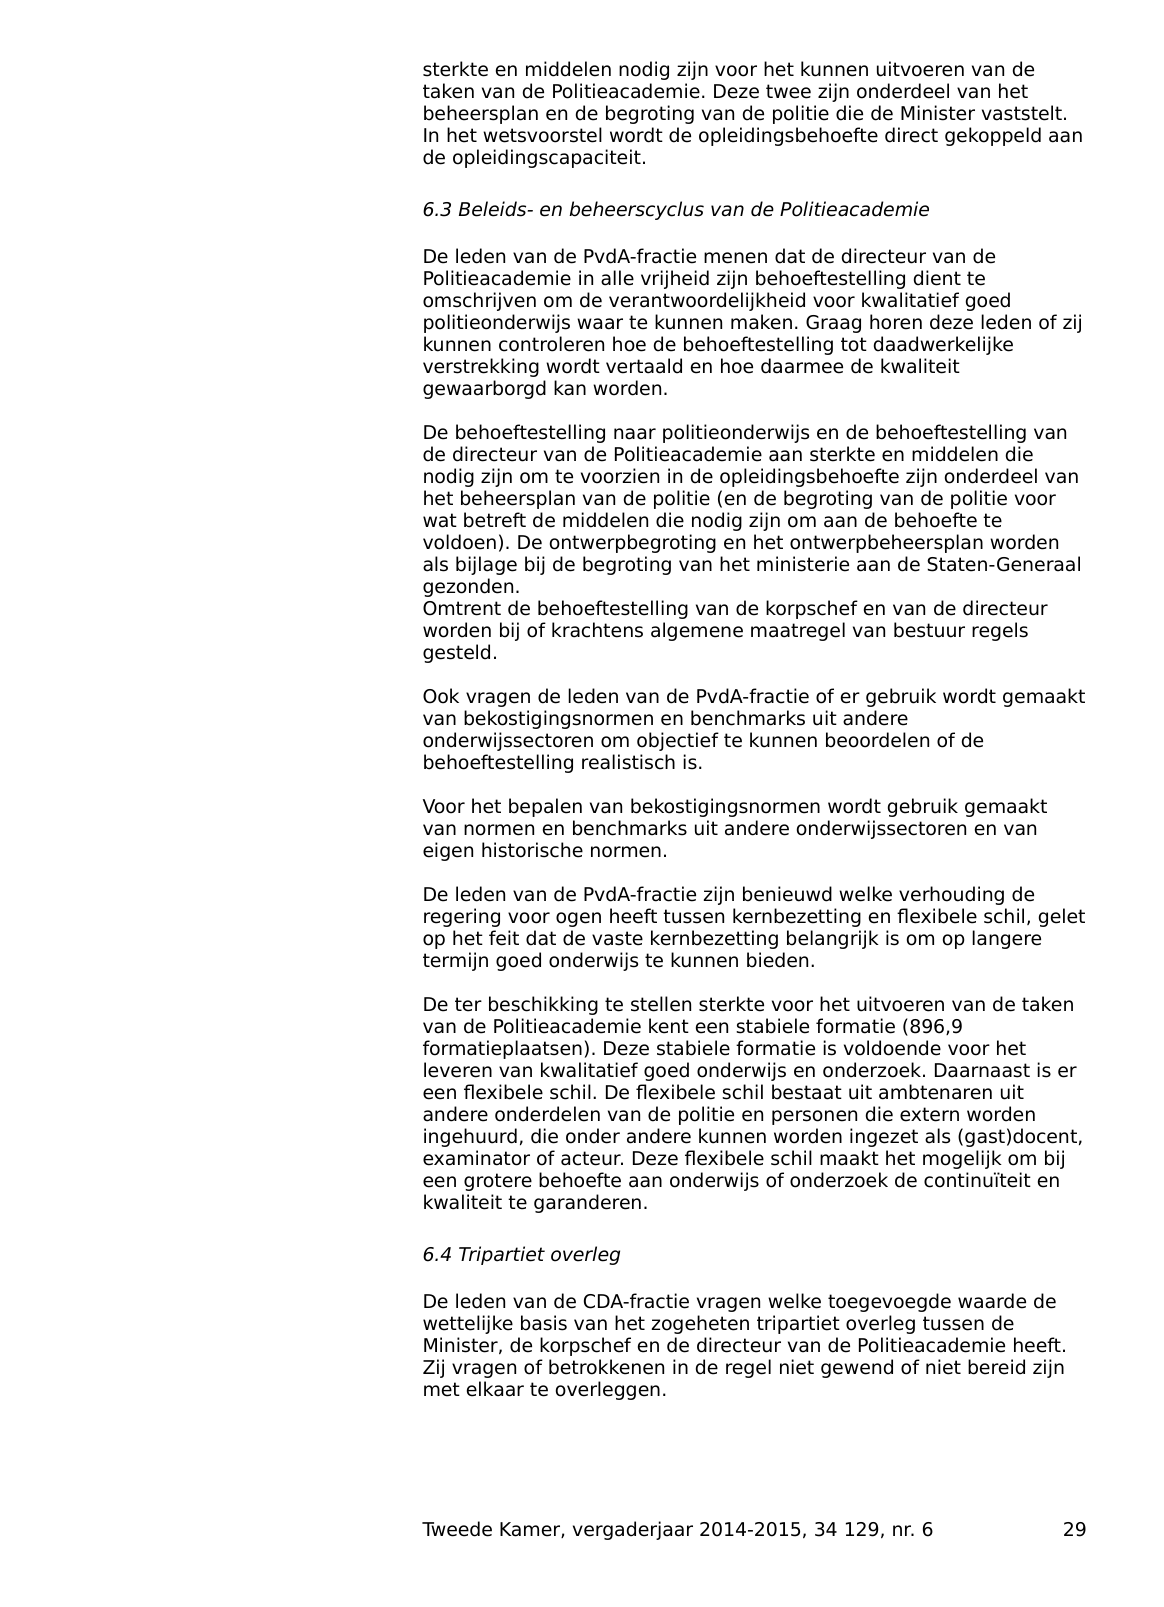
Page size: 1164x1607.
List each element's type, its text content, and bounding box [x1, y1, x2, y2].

text Voor het bepalen van bekostigingsnormen wordt gebruik gemaakt van normen en benchmarks uit andere onderwijssectoren en van eigen historische normen. [422, 796, 1087, 862]
text De leden van de PvdA-fractie menen dat de directeur van de Politieacademie in alle vrijheid zijn behoeftestelling dient te omschrijven om de verantwoordelijkheid voor kwalitatief goed politieonderwijs waar te kunnen maken. Graag horen deze leden of zij kunnen controleren hoe de behoeftestelling tot daadwerkelijke verstrekking wordt vertaald en hoe daarmee de kwaliteit gewaarborgd kan worden. [422, 246, 1087, 400]
text De leden van de CDA-fractie vragen welke toegevoegde waarde de wettelijke basis van het zogeheten tripartiet overleg tussen de Minister, de korpschef en de directeur van de Politieacademie heeft. Zij vragen of betrokkenen in de regel niet gewend of niet bereid zijn met elkaar te overleggen. [422, 1291, 1087, 1401]
text De ter beschikking te stellen sterkte voor het uitvoeren van de taken van de Politieacademie kent een stabiele formatie (896,9 formatieplaatsen). Deze stabiele formatie is voldoende voor het leveren van kwalitatief goed onderwijs en onderzoek. Daarnaast is er een flexibele schil. De flexibele schil bestaat uit ambtenaren uit andere onderdelen van de politie en personen die extern worden ingehuurd, die onder andere kunnen worden ingezet als (gast)docent, examinator of acteur. Deze flexibele schil maakt het mogelijk om bij een grotere behoefte aan onderwijs of onderzoek de continuïteit en kwaliteit te garanderen. [422, 994, 1087, 1214]
text Omtrent de behoeftestelling van de korpschef en van de directeur worden bij of krachtens algemene maatregel van bestuur regels gesteld. [422, 598, 1087, 664]
text De behoeftestelling naar politieonderwijs en de behoeftestelling van de directeur van de Politieacademie aan sterkte en middelen die nodig zijn om te voorzien in de opleidingsbehoefte zijn onderdeel van het beheersplan van de politie (en de begroting van de politie voor wat betreft de middelen die nodig zijn om aan de behoefte te voldoen). De ontwerpbegroting en het ontwerpbeheersplan worden als bijlage bij de begroting van het ministerie aan de Staten-Generaal gezonden. [422, 422, 1087, 598]
text De leden van de PvdA-fractie zijn benieuwd welke verhouding de regering voor ogen heeft tussen kernbezetting en flexibele schil, gelet op het feit dat de vaste kernbezetting belangrijk is om op langere termijn goed onderwijs te kunnen bieden. [422, 884, 1087, 972]
subtitle 6.4 Tripartiet overleg [422, 1244, 1087, 1266]
text sterkte en middelen nodig zijn voor het kunnen uitvoeren van de taken van de Politieacademie. Deze twee zijn onderdeel van het beheersplan en de begroting van de politie die de Minister vaststelt. In het wetsvoorstel wordt de opleidingsbehoefte direct gekoppeld aan de opleidingscapaciteit. [422, 59, 1087, 169]
subtitle 6.3 Beleids- en beheerscyclus van de Politieacademie [422, 199, 1087, 221]
text Ook vragen de leden van de PvdA-fractie of er gebruik wordt gemaakt van bekostigingsnormen en benchmarks uit andere onderwijssectoren om objectief te kunnen beoordelen of de behoeftestelling realistisch is. [422, 686, 1087, 774]
